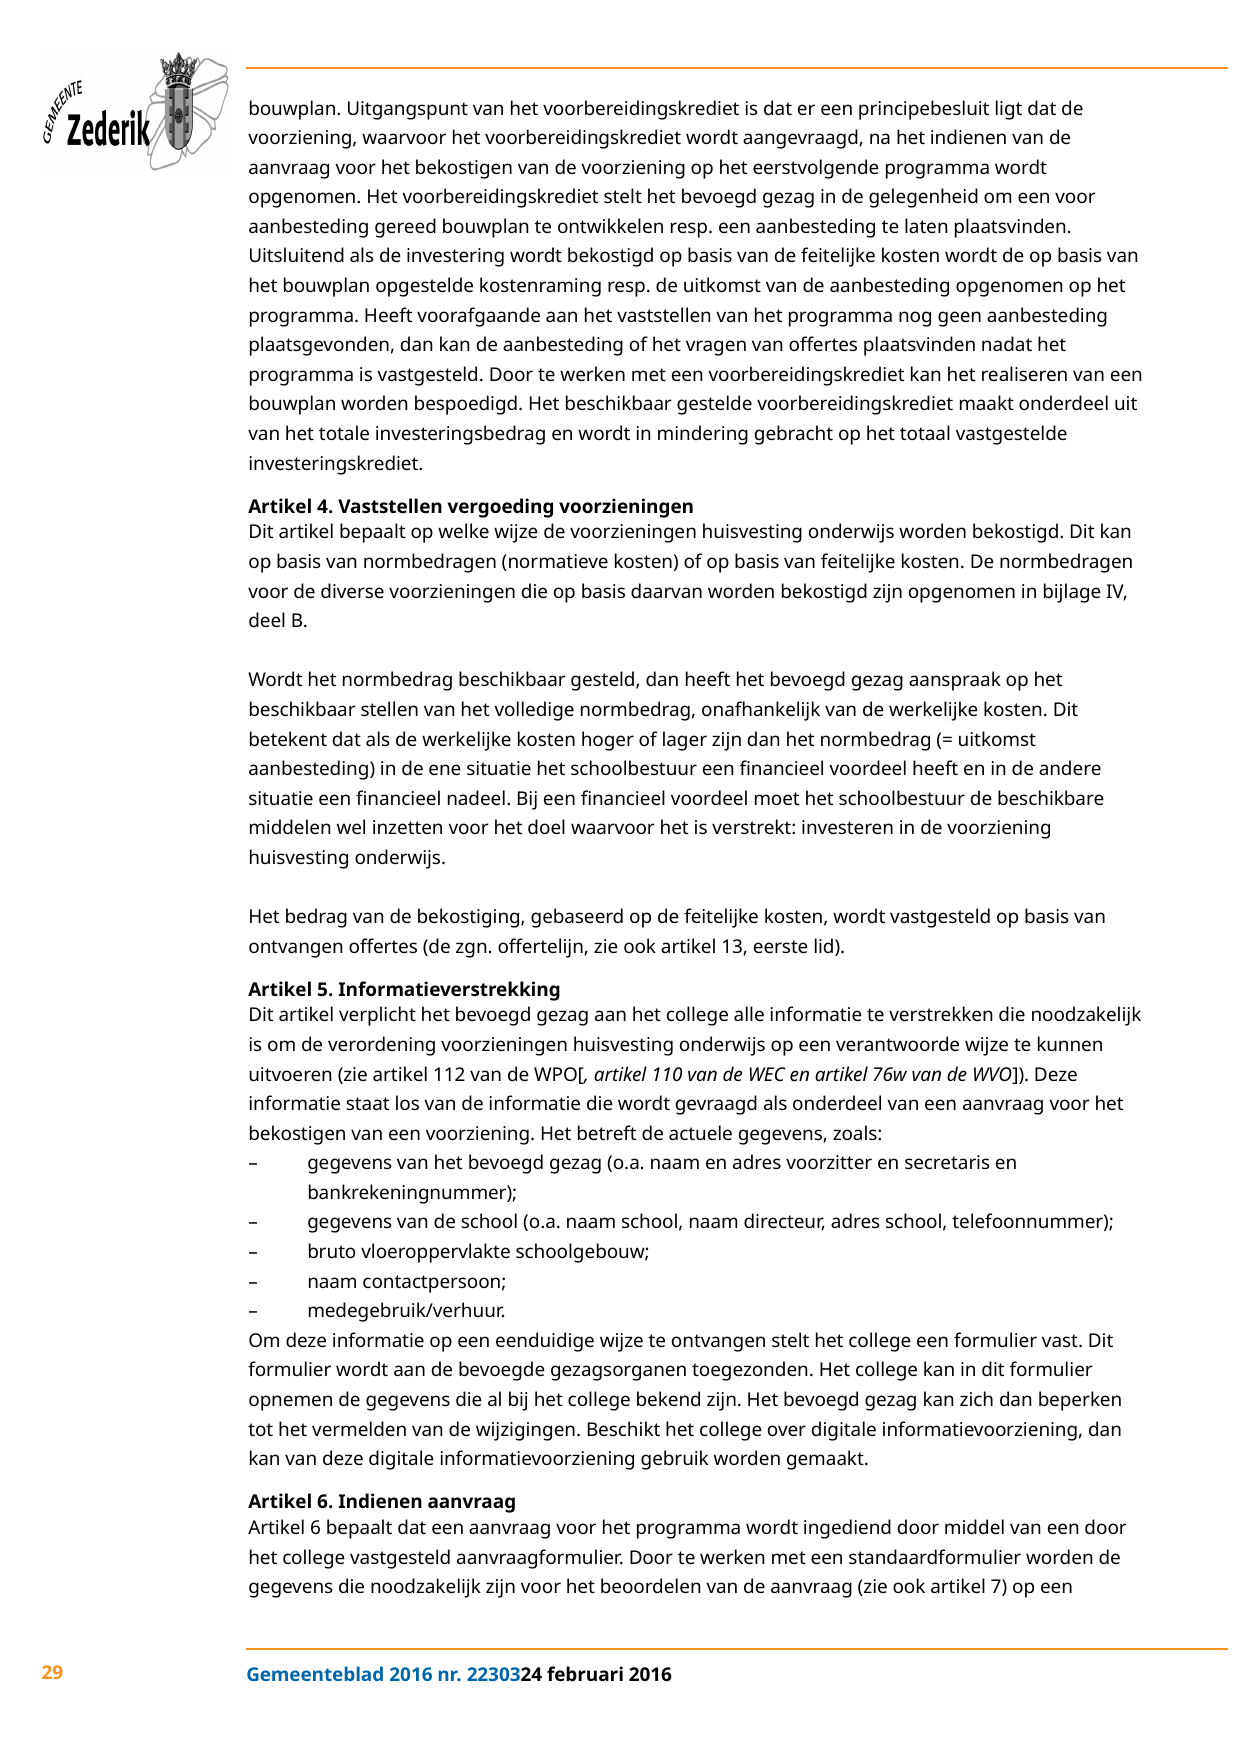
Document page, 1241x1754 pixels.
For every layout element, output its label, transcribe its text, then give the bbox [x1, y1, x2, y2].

text Artikel 6. Indienen aanvraag [248, 1488, 1152, 1514]
text Om deze informatie op een eenduidige wijze te ontvangen stelt het college een formulier vast. Dit formulier wordt aan de bevoegde gezagsorganen toegezonden. Het college kan in dit formulier opnemen de gegevens die al bij het college bekend zijn. Het bevoegd gezag kan zich dan beperken tot het vermelden van de wijzigingen. Beschikt het college over digitale informatievoorziening, dan kan van deze digitale informatievoorziening gebruik worden gemaakt. [248, 1327, 1152, 1471]
list gegevens van de school (o.a. naam school, naam directeur, adres school, telefoonnummer); [248, 1209, 1152, 1234]
text Artikel 4. Vaststellen vergoeding voorzieningen [248, 493, 1152, 519]
text Dit artikel verplicht het bevoegd gezag aan het college alle informatie te verstrekken die noodzakelijk is om de verordening voorzieningen huisvesting onderwijs op een verantwoorde wijze te kunnen uitvoeren (zie artikel 112 van de WPO[, artikel 110 van de WEC en artikel 76w van de WVO]). Deze informatie staat los van de informatie die wordt gevraagd als onderdeel van een aanvraag voor het bekostigen van een voorziening. Het betreft de actuele gegevens, zoals: [248, 1002, 1152, 1146]
text Artikel 5. Informatieverstrekking [248, 976, 1152, 1002]
text Wordt het normbedrag beschikbaar gesteld, dan heeft het bevoegd gezag aanspraak op het beschikbaar stellen van het volledige normbedrag, onafhankelijk van de werkelijke kosten. Dit betekent dat als de werkelijke kosten hoger of lager zijn dan het normbedrag (= uitkomst aanbesteding) in de ene situatie het schoolbestuur een financieel voordeel heeft en in de andere situatie een financieel nadeel. Bij een financieel voordeel moet het schoolbestuur de beschikbare middelen wel inzetten voor het doel waarvoor het is verstrekt: investeren in de voorziening huisvesting onderwijs. [248, 667, 1152, 870]
list naam contactpersoon; [248, 1268, 1152, 1294]
list bruto vloeroppervlakte schoolgebouw; [248, 1238, 1152, 1264]
text Artikel 6 bepaalt dat een aanvraag voor het programma wordt ingediend door middel van een door het college vastgesteld aanvraagformulier. Door te werken met een standaardformulier worden de gegevens die noodzakelijk zijn voor het beoordelen van de aanvraag (zie ook artikel 7) op een [248, 1514, 1152, 1599]
list gegevens van het bevoegd gezag (o.a. naam en adres voorzitter en secretaris en bankrekeningnummer); [248, 1149, 1152, 1205]
list medegebruik/verhuur. [248, 1297, 1152, 1323]
text Dit artikel bepaalt op welke wijze de voorzieningen huisvesting onderwijs worden bekostigd. Dit kan op basis van normbedragen (normatieve kosten) of op basis van feitelijke kosten. De normbedragen voor de diverse voorzieningen die op basis daarvan worden bekostigd zijn opgenomen in bijlage IV, deel B. [248, 519, 1152, 633]
text bouwplan. Uitgangspunt van het voorbereidingskrediet is dat er een principebesluit ligt dat de voorziening, waarvoor het voorbereidingskrediet wordt aangevraagd, na het indienen van de aanvraag voor het bekostigen van de voorziening op het eerstvolgende programma wordt opgenomen. Het voorbereidingskrediet stelt het bevoegd gezag in de gelegenheid om een voor aanbesteding gereed bouwplan te ontwikkelen resp. een aanbesteding te laten plaatsvinden. Uitsluitend als de investering wordt bekostigd op basis van de feitelijke kosten wordt de op basis van het bouwplan opgestelde kostenraming resp. de uitkomst van de aanbesteding opgenomen op het programma. Heeft voorafgaande aan het vaststellen van het programma nog geen aanbesteding plaatsgevonden, dan kan de aanbesteding of het vragen van offertes plaatsvinden nadat het programma is vastgesteld. Door te werken met een voorbereidingskrediet kan het realiseren van een bouwplan worden bespoedigd. Het beschikbaar gestelde voorbereidingskrediet maakt onderdeel uit van het totale investeringsbedrag en wordt in mindering gebracht op het totaal vastgestelde investeringskrediet. [248, 95, 1152, 476]
text Het bedrag van de bekostiging, gebaseerd op de feitelijke kosten, wordt vastgesteld op basis van ontvangen offertes (de zgn. offertelijn, zie ook artikel 13, eerste lid). [248, 903, 1152, 958]
picture [41, 47, 231, 172]
